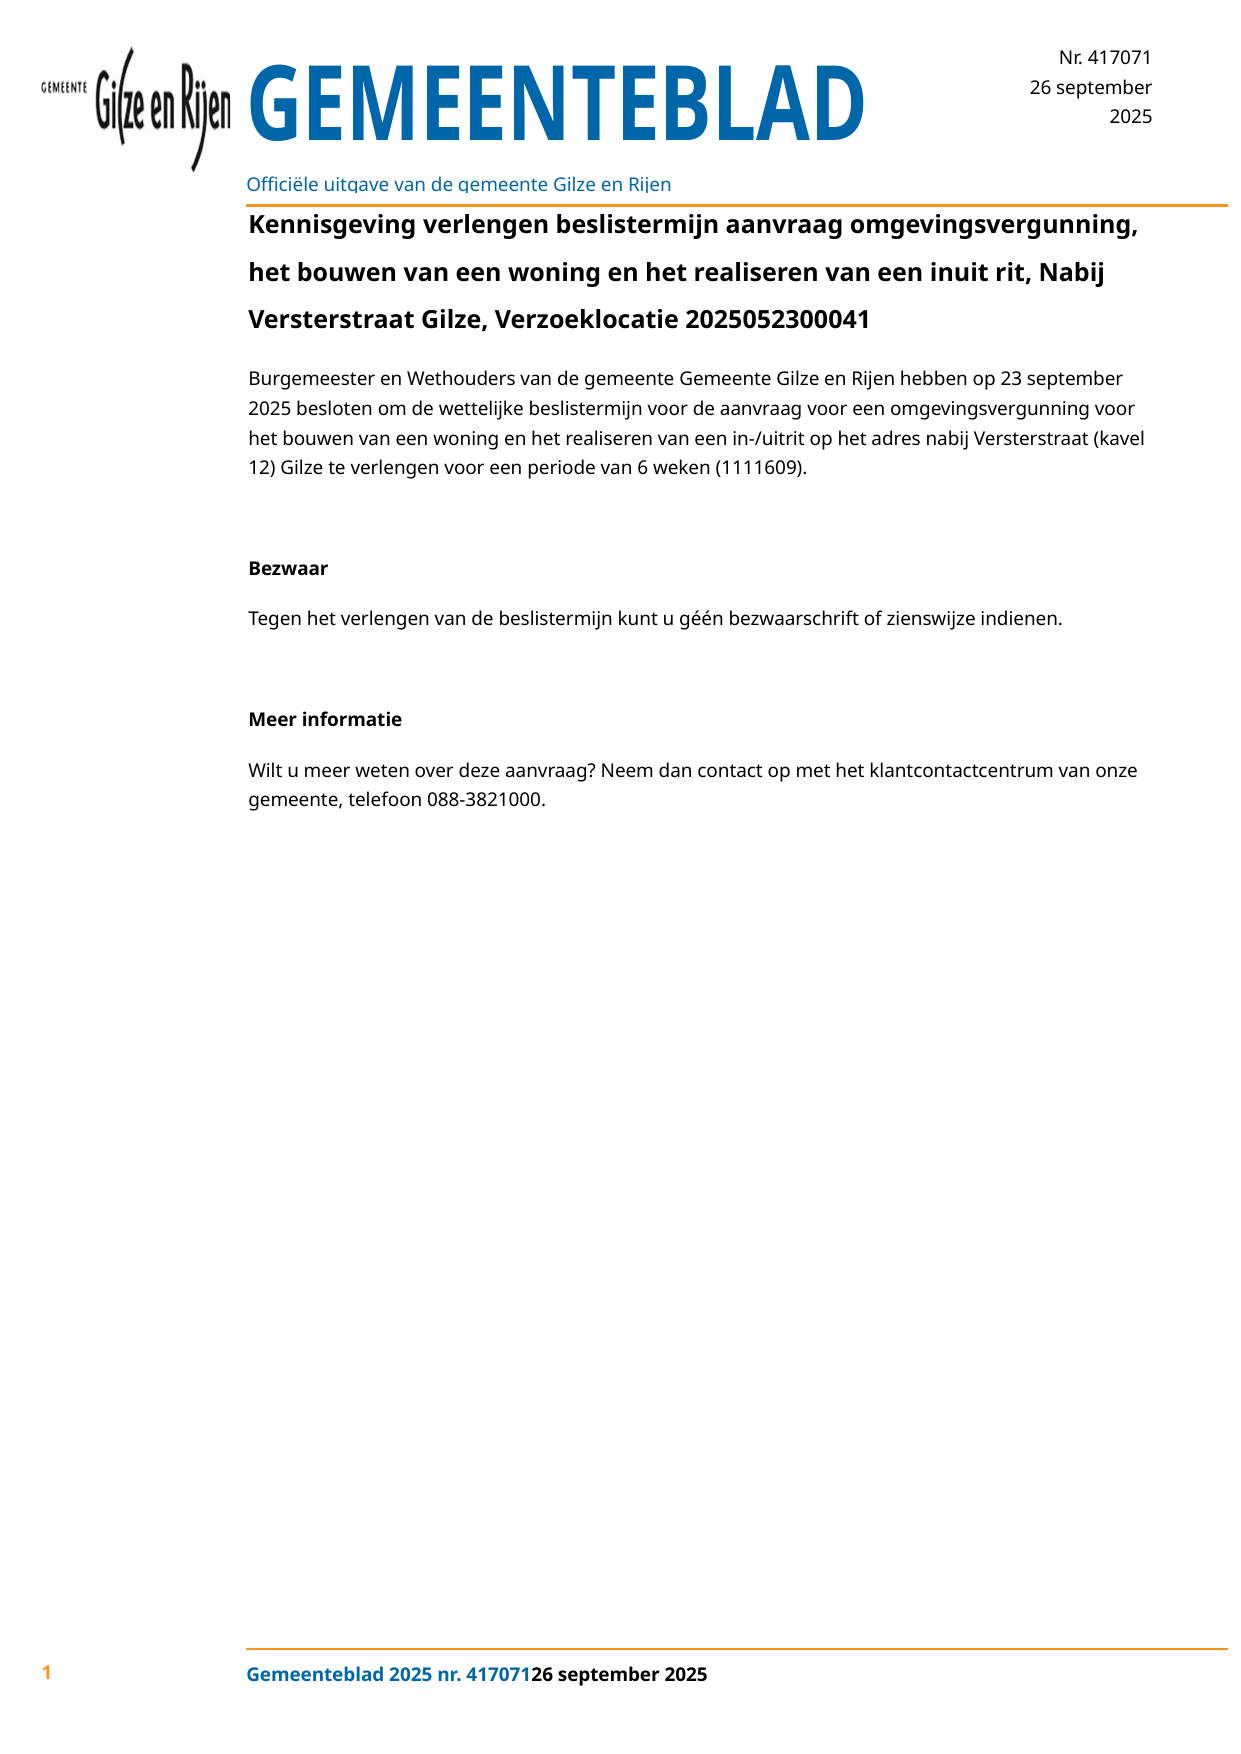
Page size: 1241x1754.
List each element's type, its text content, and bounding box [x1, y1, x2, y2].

text Burgemeester en Wethouders van de gemeente Gemeente Gilze en Rijen hebben op 23 september 2025 besloten om de wettelijke beslistermijn voor de aanvraag voor een omgevingsvergunning voor het bouwen van een woning en het realiseren van een in-/uitrit op het adres nabij Versterstraat (kavel 12) Gilze te verlengen voor een periode van 6 weken (1111609). [248, 366, 1152, 480]
picture [41, 47, 231, 172]
text Kennisgeving verlengen beslistermijn aanvraag omgevingsvergunning, het bouwen van een woning en het realiseren van een inuit rit, Nabij Versterstraat Gilze, Verzoeklocatie 2025052300041 [248, 207, 1152, 336]
text Meer informatie [248, 706, 1152, 732]
text Bezwaar [248, 555, 1152, 581]
text Wilt u meer weten over deze aanvraag? Neem dan contact op met het klantcontactcentrum van onze gemeente, telefoon 088-3821000. [248, 757, 1152, 812]
text Tegen het verlengen van de beslistermijn kunt u géén bezwaarschrift of zienswijze indienen. [248, 606, 1152, 631]
